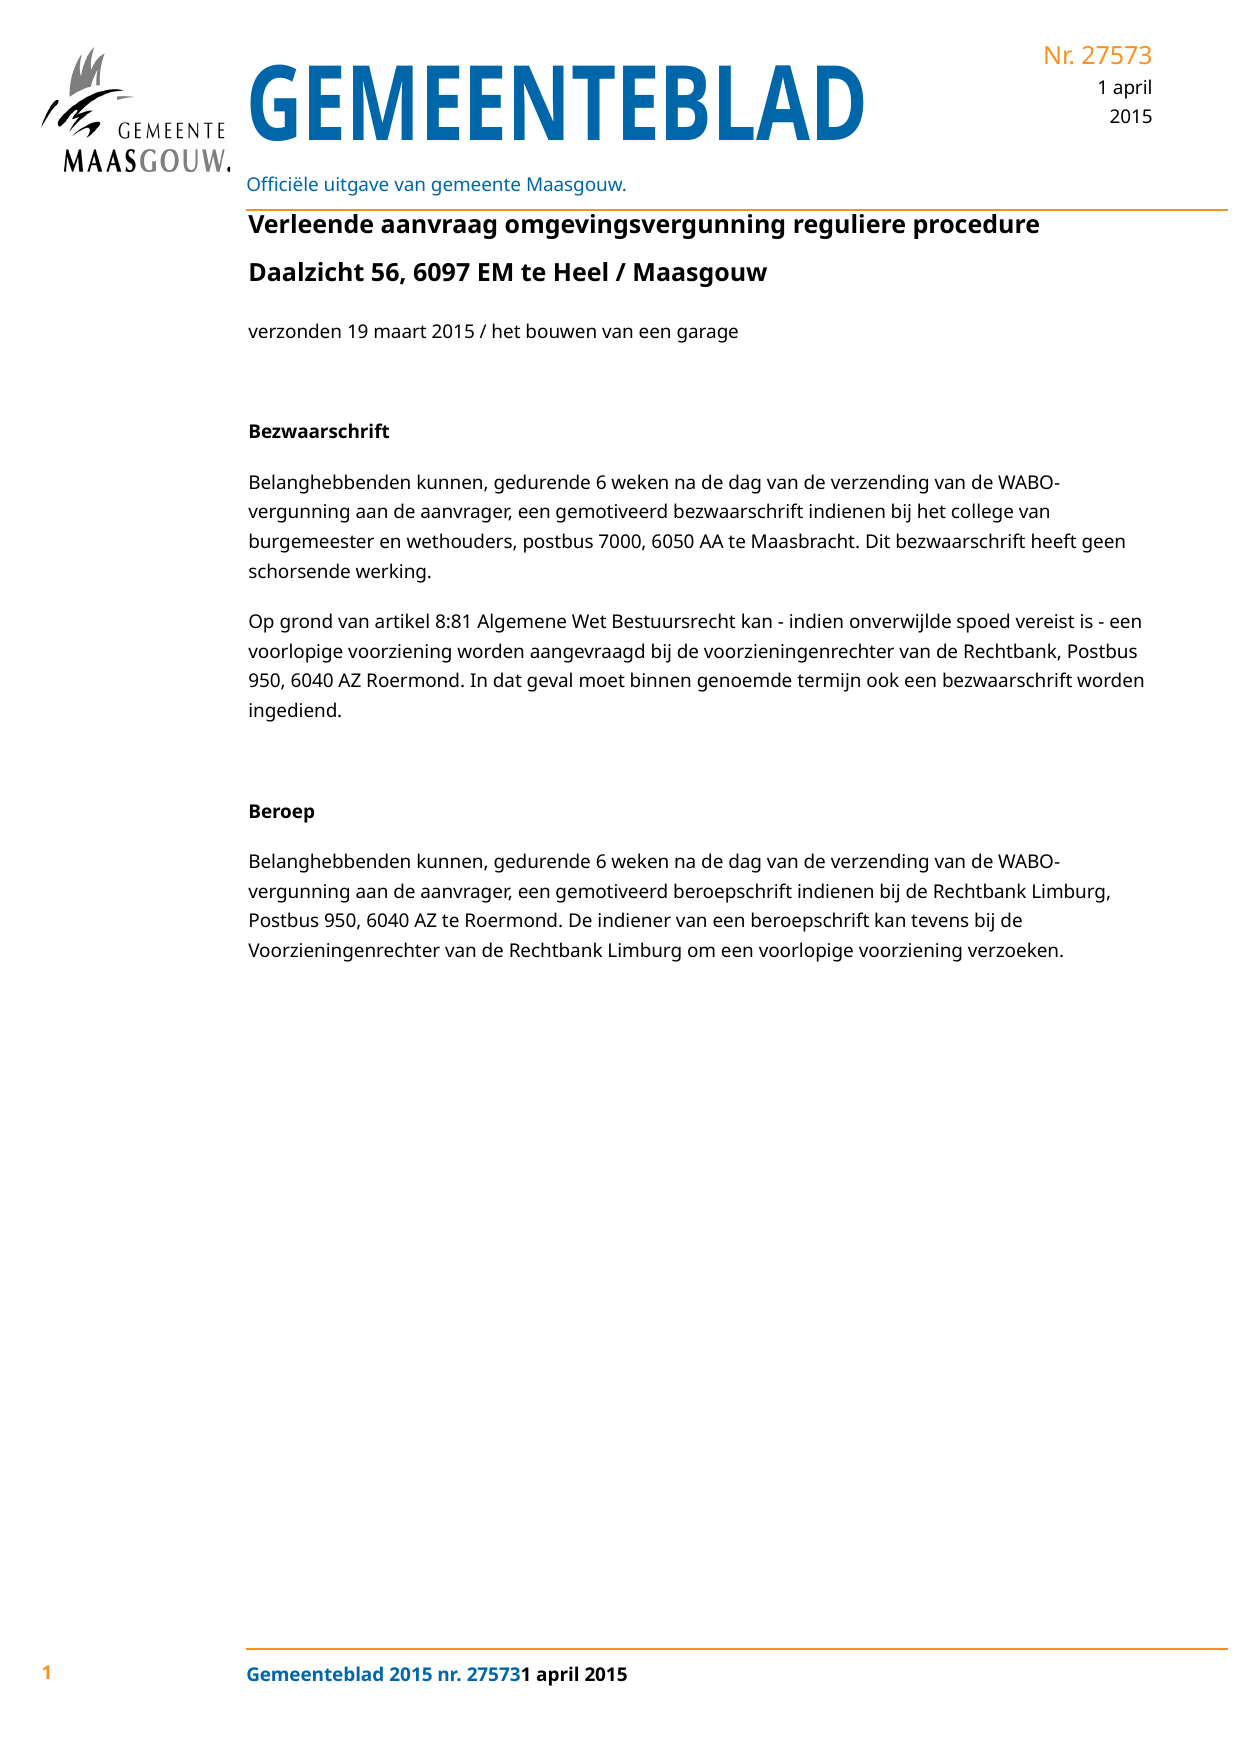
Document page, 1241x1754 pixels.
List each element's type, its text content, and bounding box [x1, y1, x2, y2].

text Verleende aanvraag omgevingsvergunning reguliere procedure Daalzicht 56, 6097 EM te Heel / Maasgouw [248, 211, 1152, 288]
picture [41, 47, 231, 172]
text Beroep [248, 798, 1152, 824]
text verzonden 19 maart 2015 / het bouwen van een garage [248, 318, 1152, 344]
text Bezwaarschrift [248, 419, 1152, 444]
text Op grond van artikel 8:81 Algemene Wet Bestuursrecht kan - indien onverwijlde spoed vereist is - een voorlopige voorziening worden aangevraagd bij de voorzieningenrechter van de Rechtbank, Postbus 950, 6040 AZ Roermond. In dat geval moet binnen genoemde termijn ook een bezwaarschrift worden ingediend. [248, 608, 1152, 723]
text Belanghebbenden kunnen, gedurende 6 weken na de dag van de verzending van de WABO-vergunning aan de aanvrager, een gemotiveerd beroepschrift indienen bij de Rechtbank Limburg, Postbus 950, 6040 AZ te Roermond. De indiener van een beroepschrift kan tevens bij de Voorzieningenrechter van de Rechtbank Limburg om een voorlopige voorziening verzoeken. [248, 848, 1152, 963]
text Belanghebbenden kunnen, gedurende 6 weken na de dag van de verzending van de WABO-vergunning aan de aanvrager, een gemotiveerd bezwaarschrift indienen bij het college van burgemeester en wethouders, postbus 7000, 6050 AA te Maasbracht. Dit bezwaarschrift heeft geen schorsende werking. [248, 469, 1152, 584]
